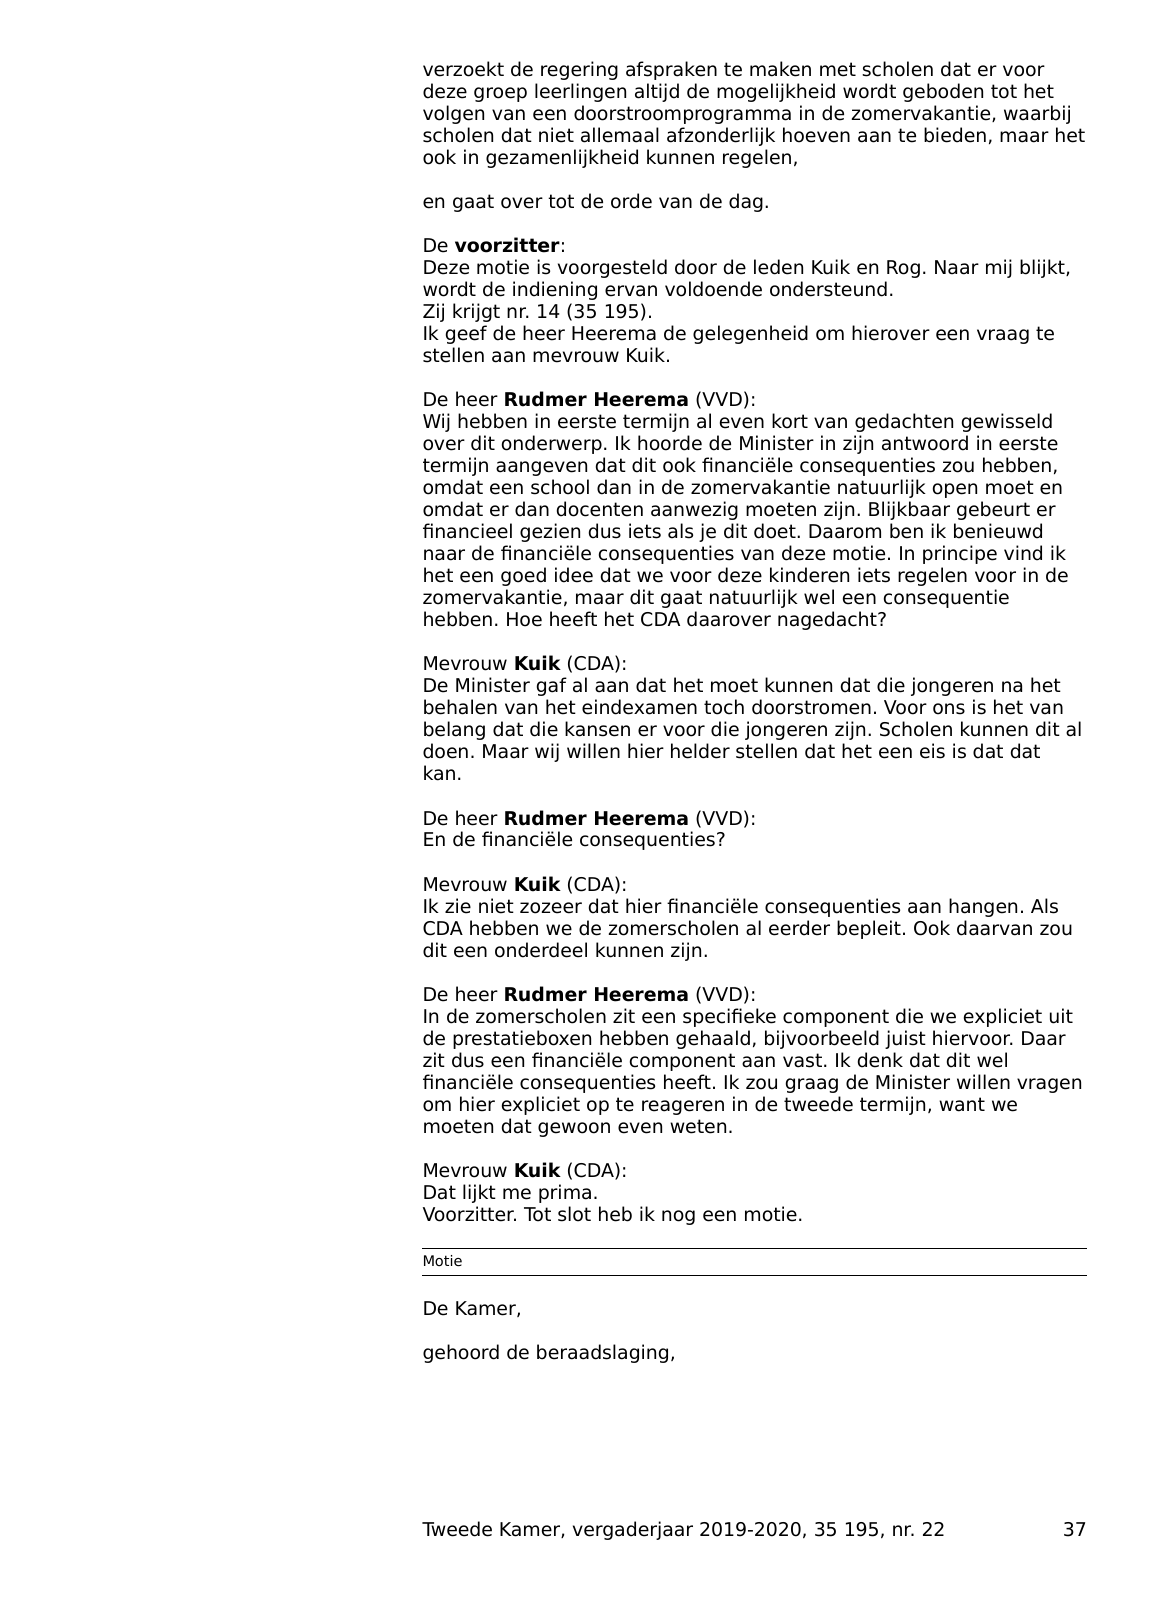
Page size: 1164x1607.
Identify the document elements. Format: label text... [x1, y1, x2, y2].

text Mevrouw Kuik (CDA): [422, 1160, 1087, 1182]
text De Kamer, [422, 1298, 1087, 1320]
text De Minister gaf al aan dat het moet kunnen dat die jongeren na het behalen van het eindexamen toch doorstromen. Voor ons is het van belang dat die kansen er voor die jongeren zijn. Scholen kunnen dit al doen. Maar wij willen hier helder stellen dat het een eis is dat dat kan. [422, 675, 1087, 785]
text De voorzitter: [422, 235, 1087, 257]
table_header Motie [422, 1249, 1087, 1275]
text Ik geef de heer Heerema de gelegenheid om hierover een vraag te stellen aan mevrouw Kuik. [422, 323, 1087, 367]
text en gaat over tot de orde van de dag. [422, 191, 1087, 213]
text Ik zie niet zozeer dat hier financiële consequenties aan hangen. Als CDA hebben we de zomerscholen al eerder bepleit. Ook daarvan zou dit een onderdeel kunnen zijn. [422, 896, 1087, 961]
text gehoord de beraadslaging, [422, 1342, 1087, 1364]
text Wij hebben in eerste termijn al even kort van gedachten gewisseld over dit onderwerp. Ik hoorde de Minister in zijn antwoord in eerste termijn aangeven dat dit ook financiële consequenties zou hebben, omdat een school dan in de zomervakantie natuurlijk open moet en omdat er dan docenten aanwezig moeten zijn. Blijkbaar gebeurt er financieel gezien dus iets als je dit doet. Daarom ben ik benieuwd naar de financiële consequenties van deze motie. In principe vind ik het een goed idee dat we voor deze kinderen iets regelen voor in de zomervakantie, maar dit gaat natuurlijk wel een consequentie hebben. Hoe heeft het CDA daarover nagedacht? [422, 411, 1087, 631]
text Mevrouw Kuik (CDA): [422, 873, 1087, 896]
text De heer Rudmer Heerema (VVD): [422, 984, 1087, 1006]
text Dat lijkt me prima. [422, 1182, 1087, 1204]
text De heer Rudmer Heerema (VVD): [422, 807, 1087, 829]
text De heer Rudmer Heerema (VVD): [422, 389, 1087, 411]
text Deze motie is voorgesteld door de leden Kuik en Rog. Naar mij blijkt, wordt de indiening ervan voldoende ondersteund. [422, 257, 1087, 301]
text Zij krijgt nr. 14 (35 195). [422, 301, 1087, 323]
text verzoekt de regering afspraken te maken met scholen dat er voor deze groep leerlingen altijd de mogelijkheid wordt geboden tot het volgen van een doorstroomprogramma in de zomervakantie, waarbij scholen dat niet allemaal afzonderlijk hoeven aan te bieden, maar het ook in gezamenlijkheid kunnen regelen, [422, 59, 1087, 169]
text In de zomerscholen zit een specifieke component die we expliciet uit de prestatieboxen hebben gehaald, bijvoorbeeld juist hiervoor. Daar zit dus een financiële component aan vast. Ik denk dat dit wel financiële consequenties heeft. Ik zou graag de Minister willen vragen om hier expliciet op te reageren in de tweede termijn, want we moeten dat gewoon even weten. [422, 1006, 1087, 1137]
text Mevrouw Kuik (CDA): [422, 653, 1087, 675]
text Voorzitter. Tot slot heb ik nog een motie. [422, 1204, 1087, 1226]
text En de financiële consequenties? [422, 829, 1087, 851]
